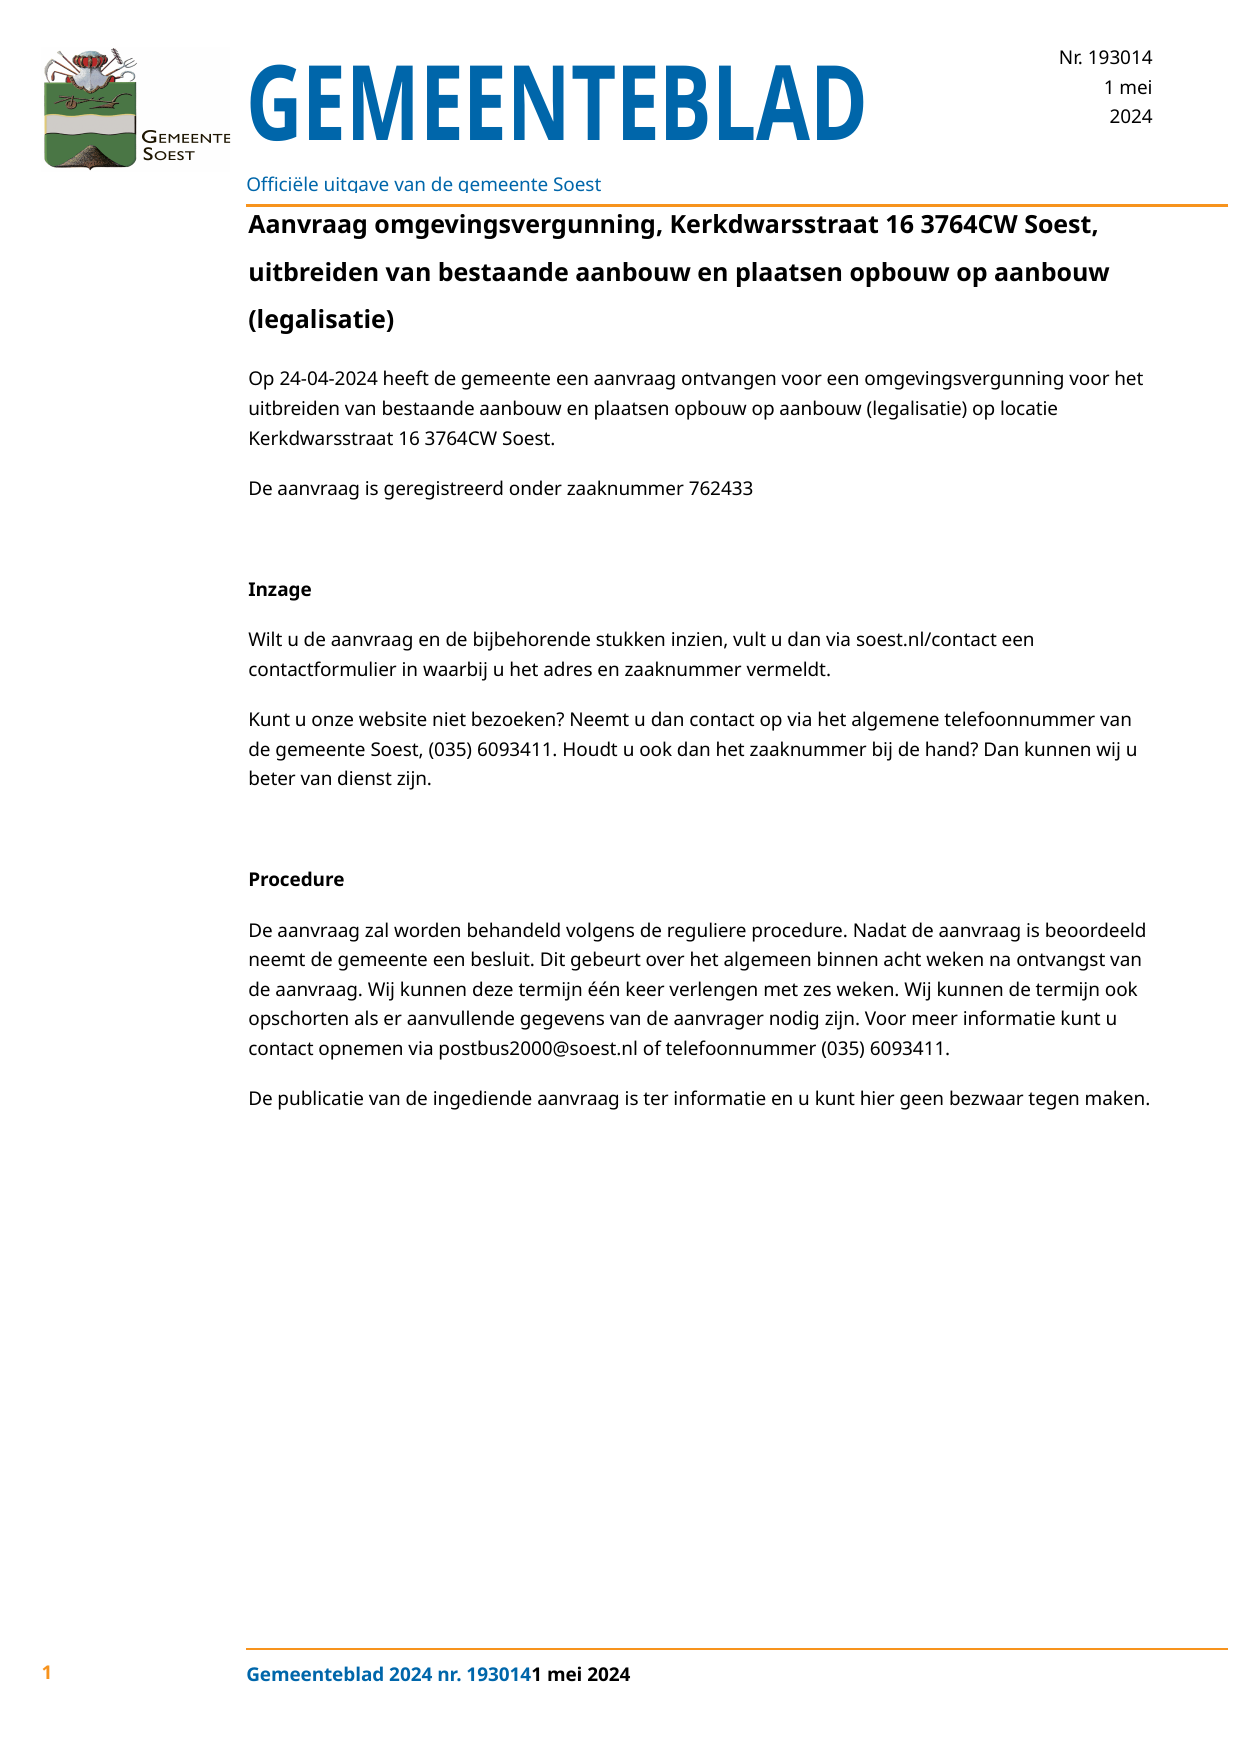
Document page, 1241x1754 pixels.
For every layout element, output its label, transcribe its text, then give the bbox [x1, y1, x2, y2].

text De publicatie van de ingediende aanvraag is ter informatie en u kunt hier geen bezwaar tegen maken. [248, 1086, 1152, 1111]
text Op 24-04-2024 heeft de gemeente een aanvraag ontvangen voor een omgevingsvergunning voor het uitbreiden van bestaande aanbouw en plaatsen opbouw op aanbouw (legalisatie) op locatie Kerkdwarsstraat 16 3764CW Soest. [248, 366, 1152, 450]
picture [41, 47, 231, 172]
text Wilt u de aanvraag en de bijbehorende stukken inzien, vult u dan via soest.nl/contact een contactformulier in waarbij u het adres en zaaknummer vermeldt. [248, 626, 1152, 682]
text De aanvraag zal worden behandeld volgens de reguliere procedure. Nadat de aanvraag is beoordeeld neemt de gemeente een besluit. Dit gebeurt over het algemeen binnen acht weken na ontvangst van de aanvraag. Wij kunnen deze termijn één keer verlengen met zes weken. Wij kunnen de termijn ook opschorten als er aanvullende gegevens van de aanvrager nodig zijn. Voor meer informatie kunt u contact opnemen via postbus2000@soest.nl of telefoonnummer (035) 6093411. [248, 917, 1152, 1061]
text De aanvraag is geregistreerd onder zaaknummer 762433 [248, 475, 1152, 501]
text Kunt u onze website niet bezoeken? Neemt u dan contact op via het algemene telefoonnummer van de gemeente Soest, (035) 6093411. Houdt u ook dan het zaaknummer bij de hand? Dan kunnen wij u beter van dienst zijn. [248, 706, 1152, 791]
text Aanvraag omgevingsvergunning, Kerkdwarsstraat 16 3764CW Soest, uitbreiden van bestaande aanbouw en plaatsen opbouw op aanbouw (legalisatie) [248, 207, 1152, 336]
text Procedure [248, 866, 1152, 892]
text Inzage [248, 576, 1152, 602]
